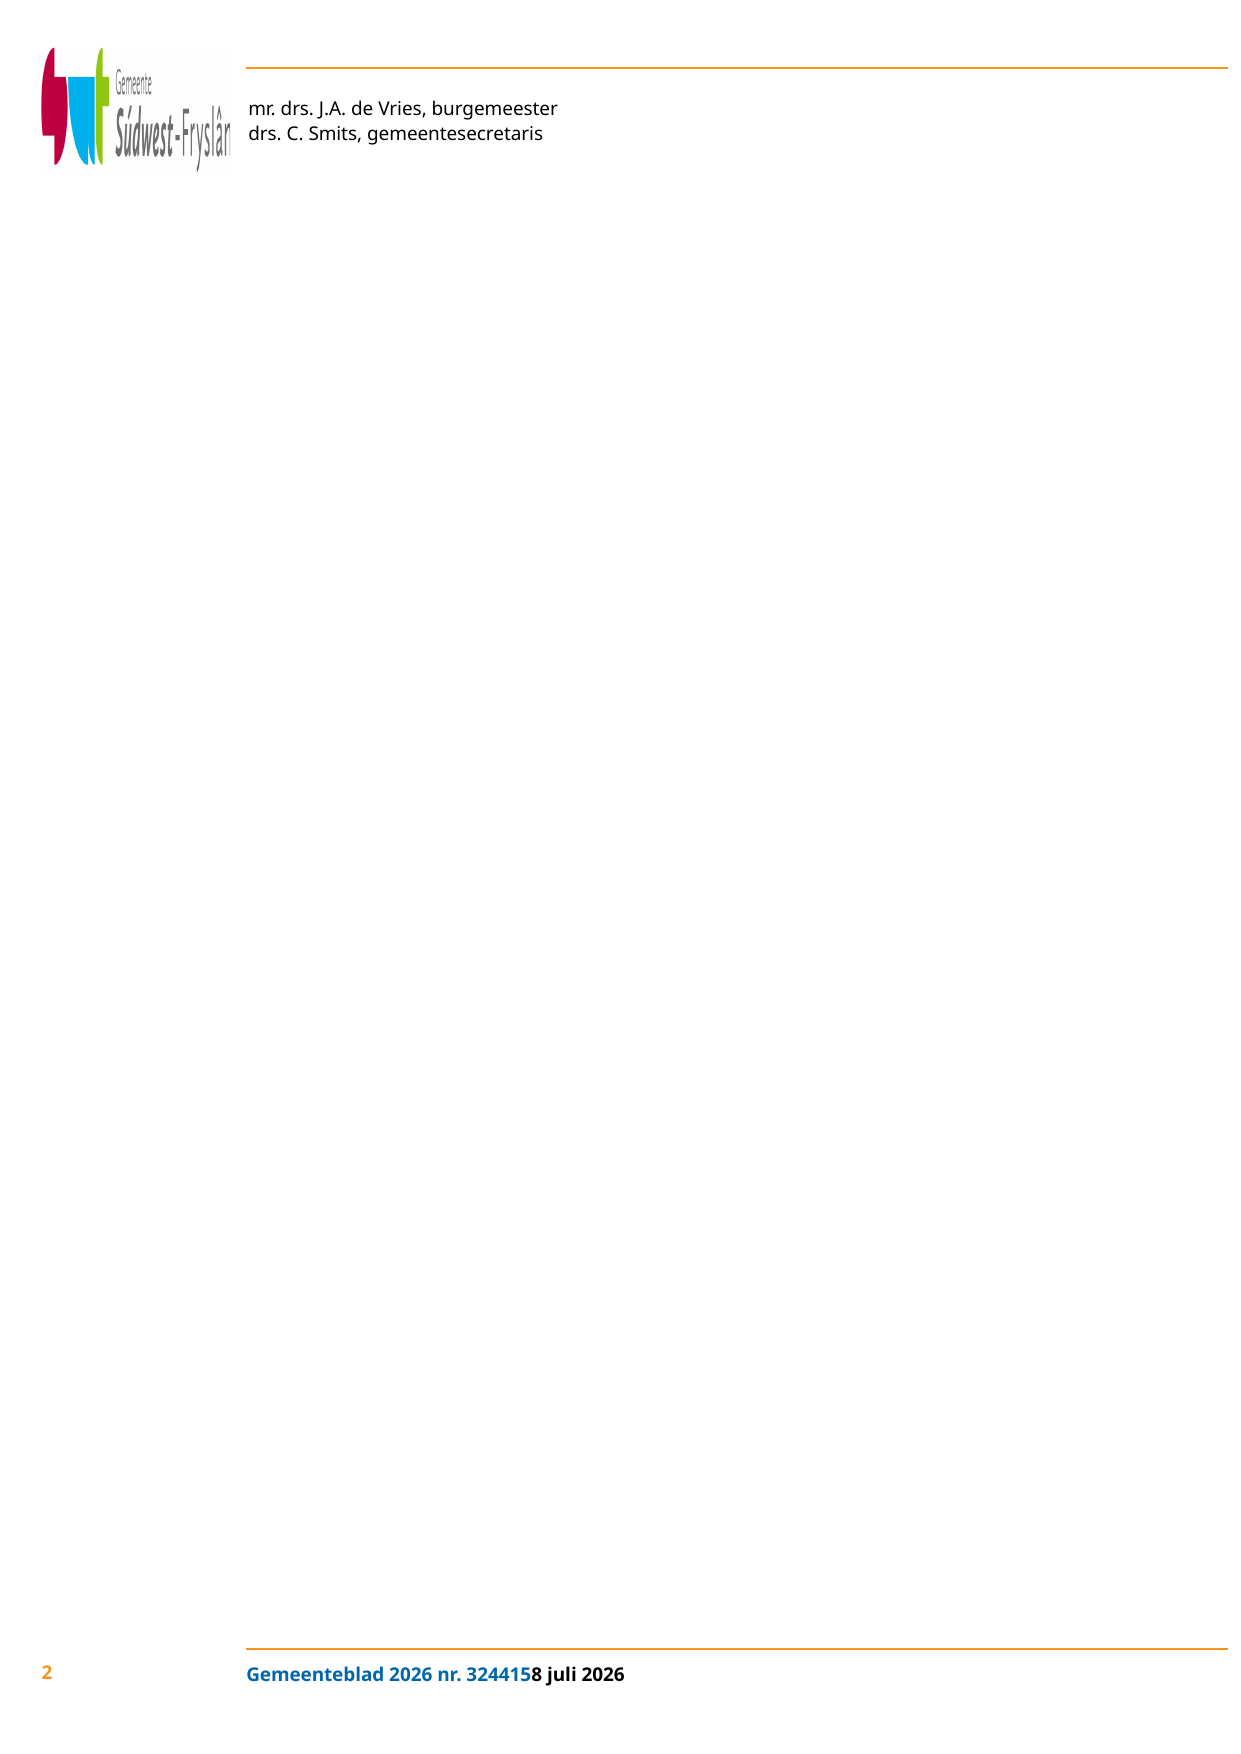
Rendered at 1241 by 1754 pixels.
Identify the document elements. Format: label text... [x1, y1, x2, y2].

text mr. drs. J.A. de Vries, burgemeester [248, 95, 1152, 121]
text drs. C. Smits, gemeentesecretaris [248, 121, 1152, 146]
picture [41, 47, 231, 172]
